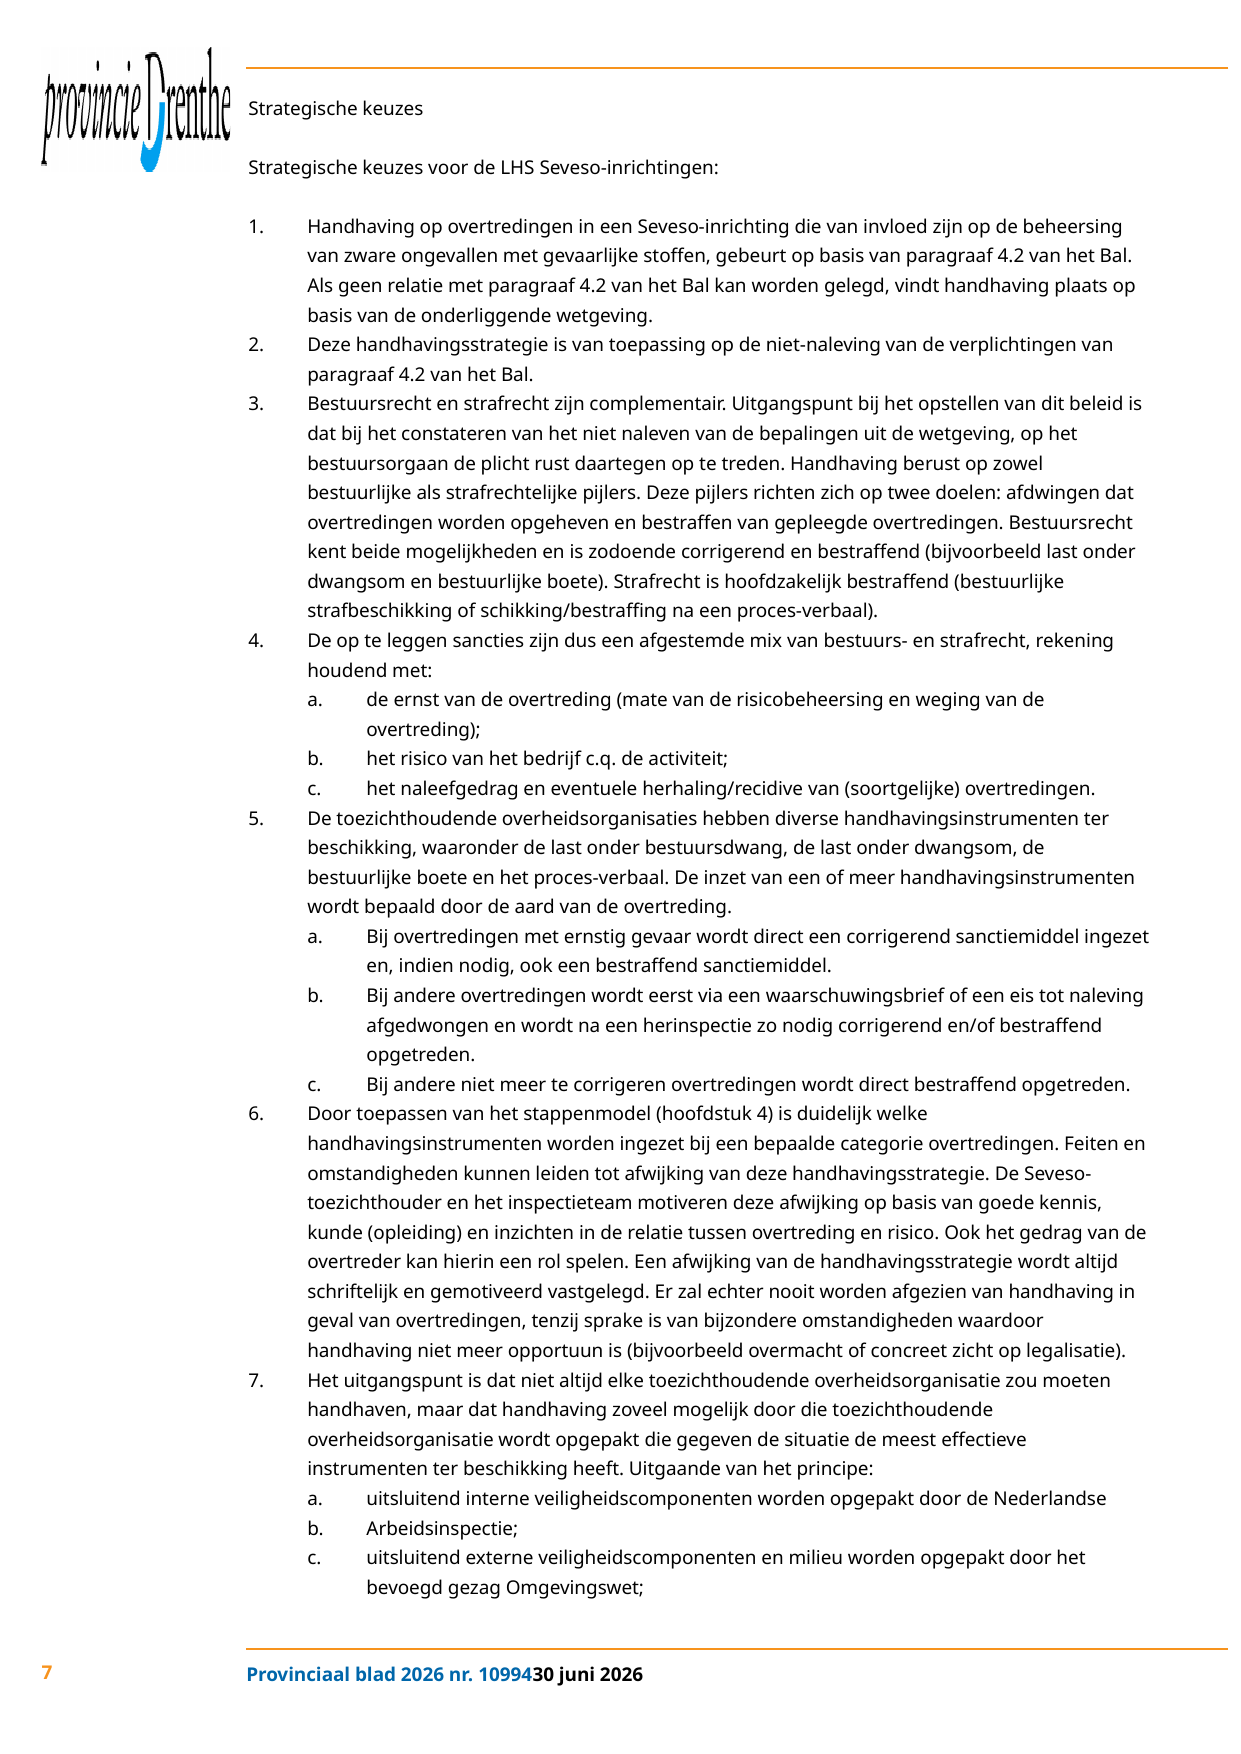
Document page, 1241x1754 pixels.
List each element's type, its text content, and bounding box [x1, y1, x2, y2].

list het risico van het bedrijf c.q. de activiteit; [307, 746, 1152, 771]
list Bij andere niet meer te corrigeren overtredingen wordt direct bestraffend opgetreden. [307, 1071, 1152, 1097]
text Strategische keuzes voor de LHS Seveso-inrichtingen: [248, 154, 1152, 180]
list Bij andere overtredingen wordt eerst via een waarschuwingsbrief of een eis tot naleving afgedwongen en wordt na een herinspectie zo nodig corrigerend en/of bestraffend opgetreden. [307, 982, 1152, 1067]
list Arbeidsinspectie; [307, 1515, 1152, 1541]
list Bij overtredingen met ernstig gevaar wordt direct een corrigerend sanctiemiddel ingezet en, indien nodig, ook een bestraffend sanctiemiddel. [307, 923, 1152, 978]
list Handhaving op overtredingen in een Seveso-inrichting die van invloed zijn op de beheersing van zware ongevallen met gevaarlijke stoffen, gebeurt op basis van paragraaf 4.2 van het Bal. Als geen relatie met paragraaf 4.2 van het Bal kan worden gelegd, vindt handhaving plaats op basis van de onderliggende wetgeving. [248, 213, 1152, 328]
list De op te leggen sancties zijn dus een afgestemde mix van bestuurs- en strafrecht, rekening houdend met: [248, 627, 1152, 683]
list De toezichthoudende overheidsorganisaties hebben diverse handhavingsinstrumenten ter beschikking, waaronder de last onder bestuursdwang, de last onder dwangsom, de bestuurlijke boete en het proces-verbaal. De inzet van een of meer handhavingsinstrumenten wordt bepaald door de aard van de overtreding. [248, 805, 1152, 919]
picture [41, 47, 231, 172]
list het naleefgedrag en eventuele herhaling/recidive van (soortgelijke) overtredingen. [307, 775, 1152, 801]
list de ernst van de overtreding (mate van de risicobeheersing en weging van de overtreding); [307, 686, 1152, 742]
list Het uitgangspunt is dat niet altijd elke toezichthoudende overheidsorganisatie zou moeten handhaven, maar dat handhaving zoveel mogelijk door die toezichthoudende overheidsorganisatie wordt opgepakt die gegeven de situatie de meest effectieve instrumenten ter beschikking heeft. Uitgaande van het principe: [248, 1367, 1152, 1481]
list uitsluitend interne veiligheidscomponenten worden opgepakt door de Nederlandse [307, 1485, 1152, 1511]
list Bestuursrecht en strafrecht zijn complementair. Uitgangspunt bij het opstellen van dit beleid is dat bij het constateren van het niet naleven van de bepalingen uit de wetgeving, op het bestuursorgaan de plicht rust daartegen op te treden. Handhaving berust op zowel bestuurlijke als strafrechtelijke pijlers. Deze pijlers richten zich op twee doelen: afdwingen dat overtredingen worden opgeheven en bestraffen van gepleegde overtredingen. Bestuursrecht kent beide mogelijkheden en is zodoende corrigerend en bestraffend (bijvoorbeeld last onder dwangsom en bestuurlijke boete). Strafrecht is hoofdzakelijk bestraffend (bestuurlijke strafbeschikking of schikking/bestraffing na een proces-verbaal). [248, 391, 1152, 623]
text Strategische keuzes [248, 95, 1152, 121]
list Deze handhavingsstrategie is van toepassing op de niet-naleving van de verplichtingen van paragraaf 4.2 van het Bal. [248, 331, 1152, 387]
list uitsluitend externe veiligheidscomponenten en milieu worden opgepakt door het bevoegd gezag Omgevingswet; [307, 1544, 1152, 1600]
list Door toepassen van het stappenmodel (hoofdstuk 4) is duidelijk welke handhavingsinstrumenten worden ingezet bij een bepaalde categorie overtredingen. Feiten en omstandigheden kunnen leiden tot afwijking van deze handhavingsstrategie. De Seveso-toezichthouder en het inspectieteam motiveren deze afwijking op basis van goede kennis, kunde (opleiding) en inzichten in de relatie tussen overtreding en risico. Ook het gedrag van de overtreder kan hierin een rol spelen. Een afwijking van de handhavingsstrategie wordt altijd schriftelijk en gemotiveerd vastgelegd. Er zal echter nooit worden afgezien van handhaving in geval van overtredingen, tenzij sprake is van bijzondere omstandigheden waardoor handhaving niet meer opportuun is (bijvoorbeeld overmacht of concreet zicht op legalisatie). [248, 1101, 1152, 1363]
